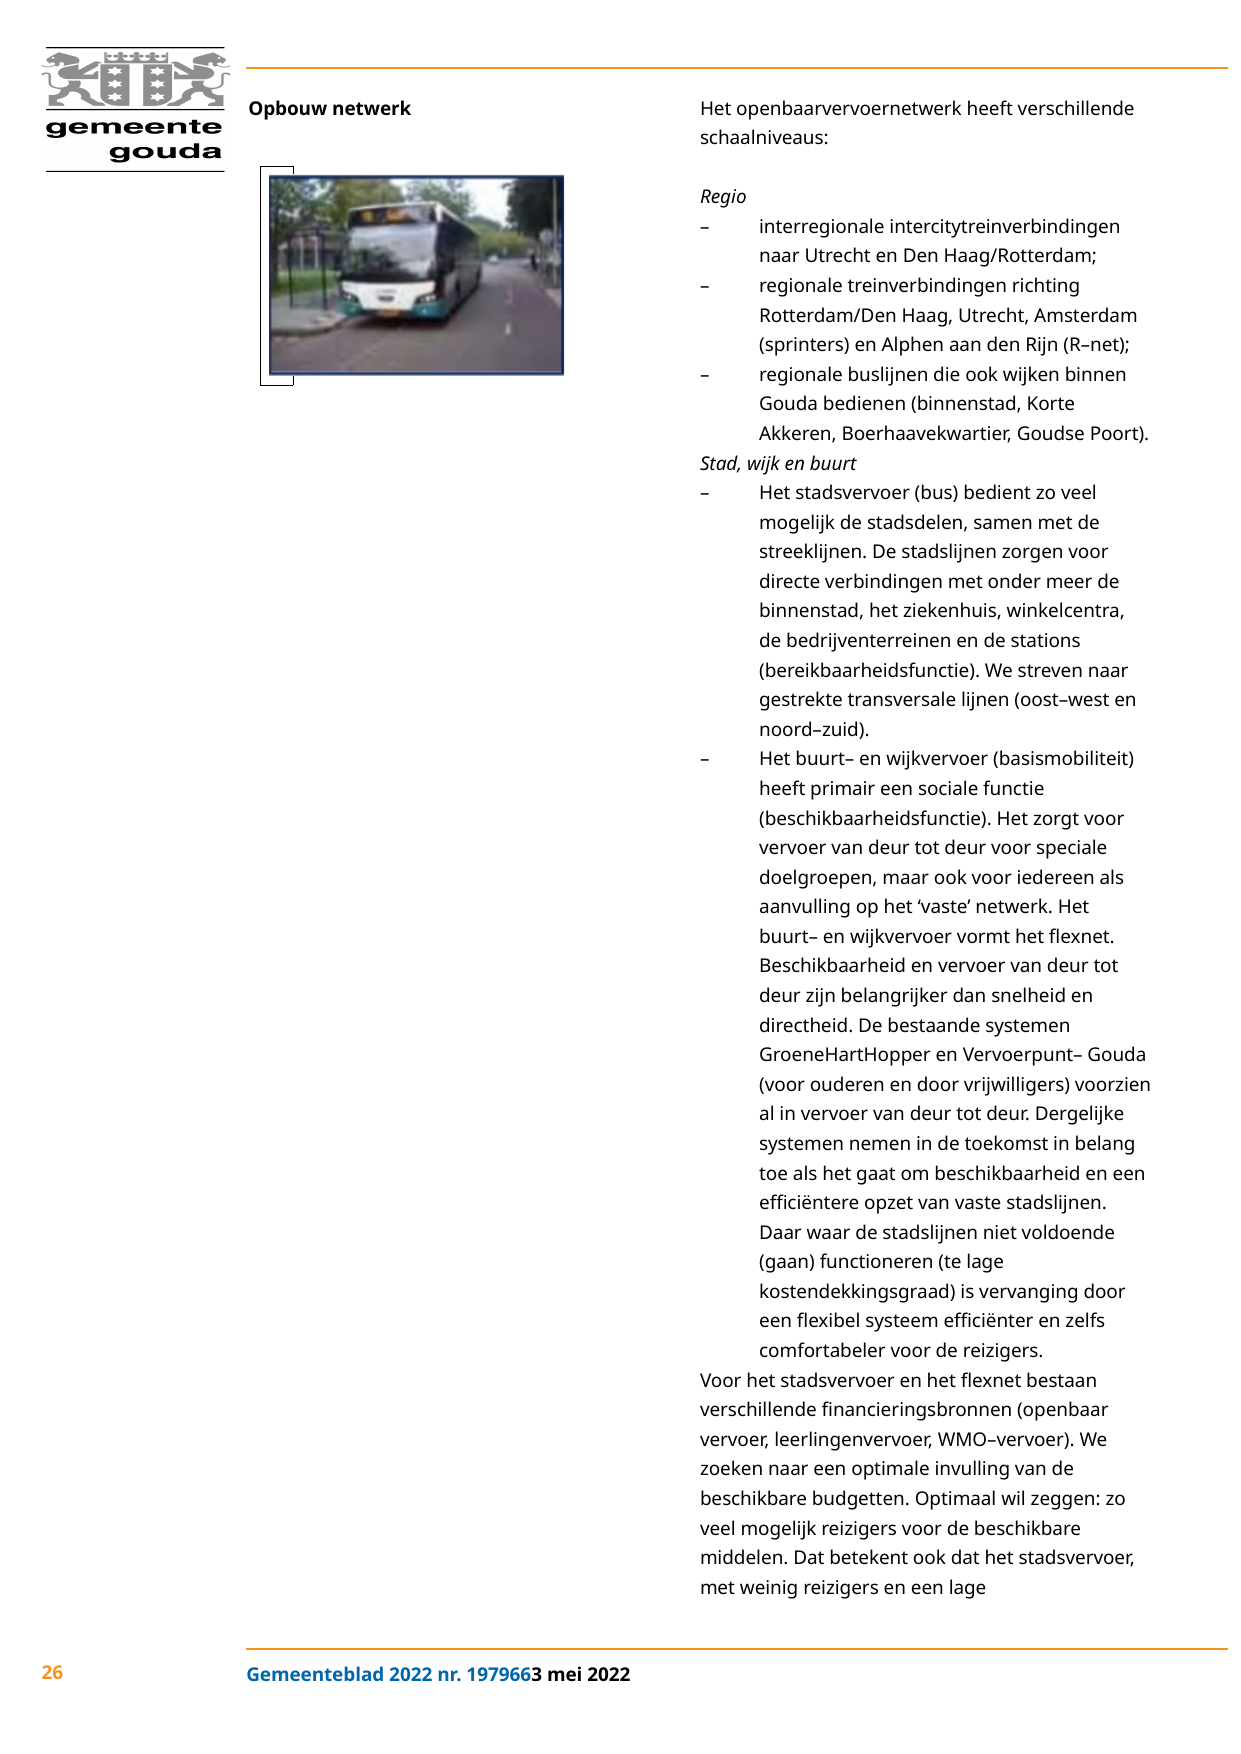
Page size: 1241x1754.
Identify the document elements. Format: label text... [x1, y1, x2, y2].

table_cell Het openbaarvervoernetwerk heeft verschillende schaalniveaus: Regio interregionale intercitytreinverbindingen naar Utrecht en Den Haag/Rotterdam; regionale treinverbindingen richting Rotterdam/Den Haag, Utrecht, Amsterdam (sprinters) en Alphen aan den Rijn (R–net); regionale buslijnen die ook wijken binnen Gouda bedienen (binnenstad, Korte Akkeren, Boerhaavekwartier, Goudse Poort). Stad, wijk en buurt Het stadsvervoer (bus) bedient zo veel mogelijk de stadsdelen, samen met de streeklijnen. De stadslijnen zorgen voor directe verbindingen met onder meer de binnenstad, het ziekenhuis, winkelcentra, de bedrijventerreinen en de stations (bereikbaarheidsfunctie). We streven naar gestrekte transversale lijnen (oost–west en noord–zuid). Het buurt– en wijkvervoer (basismobiliteit) heeft primair een sociale functie (beschikbaarheidsfunctie). Het zorgt voor vervoer van deur tot deur voor speciale doelgroepen, maar ook voor iedereen als aanvulling op het ‘vaste’ netwerk. Het buurt– en wijkvervoer vormt het flexnet. Beschikbaarheid en vervoer van deur tot deur zijn belangrijker dan snelheid en directheid. De bestaande systemen GroeneHartHopper en Vervoerpunt– Gouda (voor ouderen en door vrijwilligers) voorzien al in vervoer van deur tot deur. Dergelijke systemen nemen in de toekomst in belang toe als het gaat om beschikbaarheid en een efficiëntere opzet van vaste stadslijnen. Daar waar de stadslijnen niet voldoende (gaan) functioneren (te lage kostendekkingsgraad) is vervanging door een flexibel systeem efficiënter en zelfs comfortabeler voor de reizigers. Voor het stadsvervoer en het flexnet bestaan verschillende financieringsbronnen (openbaar vervoer, leerlingenvervoer, WMO–vervoer). We zoeken naar een optimale invulling van de beschikbare budgetten. Optimaal wil zeggen: zo veel mogelijk reizigers voor de beschikbare middelen. Dat betekent ook dat het stadsvervoer, met weinig reizigers en een lage [700, 95, 1152, 1600]
picture [41, 47, 231, 172]
picture [268, 174, 565, 376]
table_cell Opbouw netwerk [248, 95, 700, 1600]
